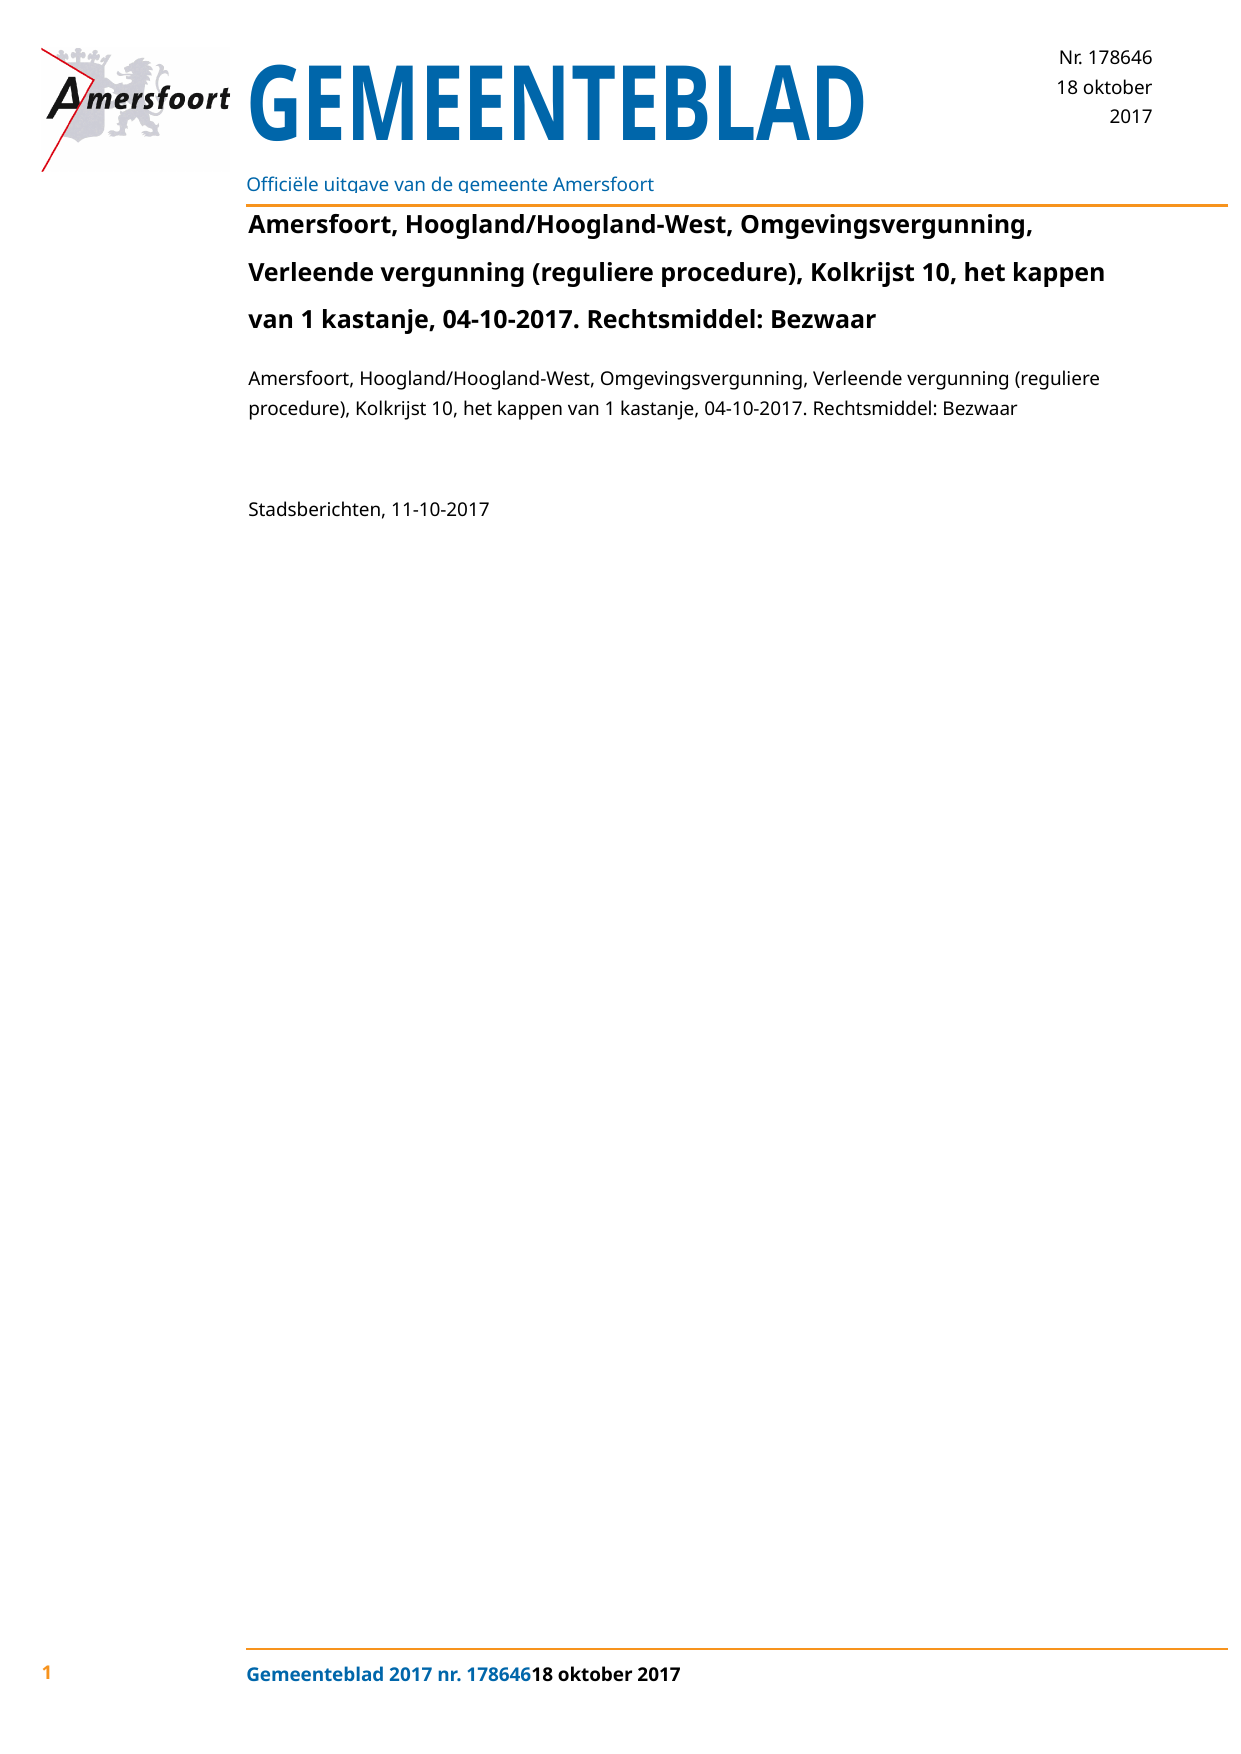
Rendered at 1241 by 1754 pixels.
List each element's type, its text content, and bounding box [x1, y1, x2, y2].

text Amersfoort, Hoogland/Hoogland-West, Omgevingsvergunning, Verleende vergunning (reguliere procedure), Kolkrijst 10, het kappen van 1 kastanje, 04-10-2017. Rechtsmiddel: Bezwaar [248, 366, 1152, 421]
text Amersfoort, Hoogland/Hoogland-West, Omgevingsvergunning, Verleende vergunning (reguliere procedure), Kolkrijst 10, het kappen van 1 kastanje, 04-10-2017. Rechtsmiddel: Bezwaar [248, 207, 1152, 336]
text Stadsberichten, 11-10-2017 [248, 496, 1152, 522]
picture [41, 47, 231, 172]
